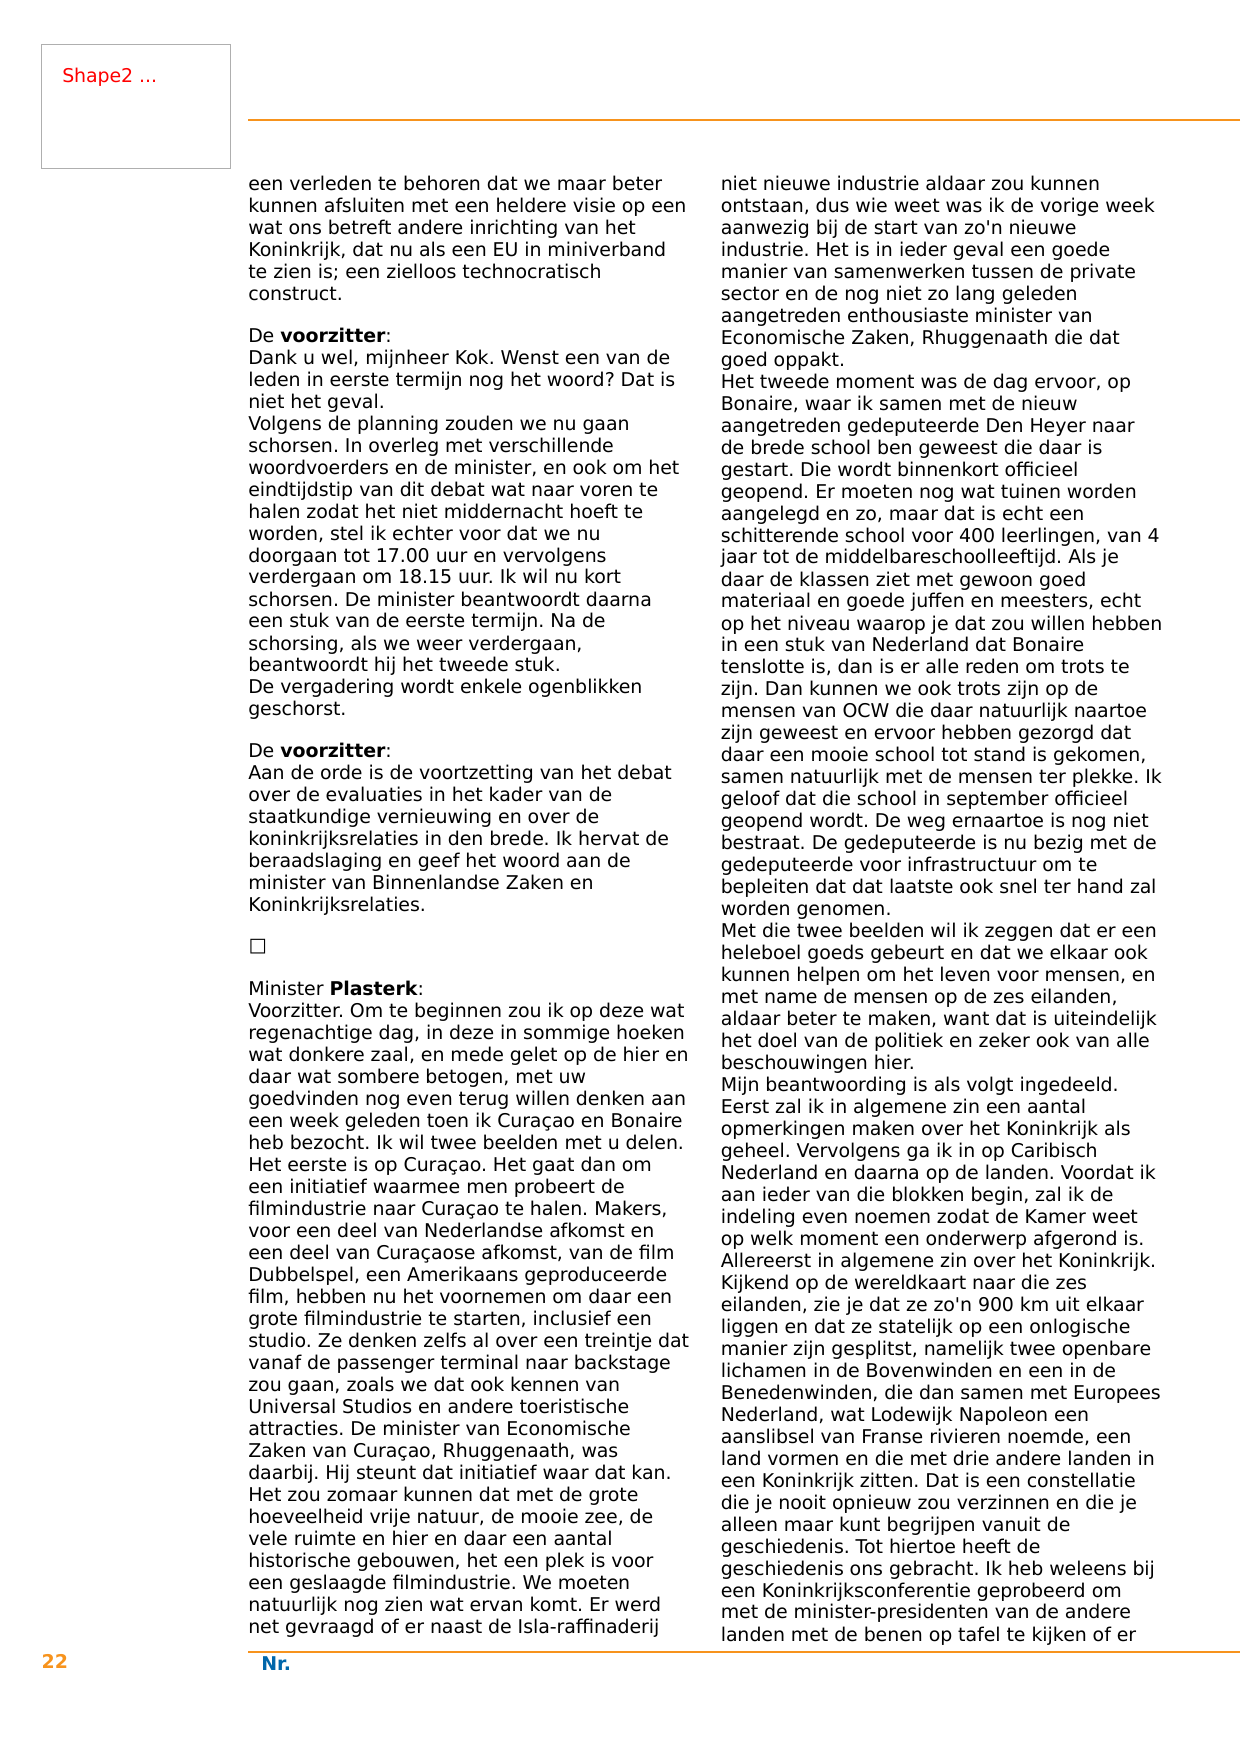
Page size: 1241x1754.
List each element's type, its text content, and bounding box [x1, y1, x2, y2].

text niet nieuwe industrie aldaar zou kunnen ontstaan, dus wie weet was ik de vorige week aanwezig bij de start van zo'n nieuwe industrie. Het is in ieder geval een goede manier van samenwerken tussen de private sector en de nog niet zo lang geleden aangetreden enthousiaste minister van Economische Zaken, Rhuggenaath die dat goed oppakt. [721, 173, 1163, 371]
text De vergadering wordt enkele ogenblikken geschorst. [248, 676, 691, 720]
text Volgens de planning zouden we nu gaan schorsen. In overleg met verschillende woordvoerders en de minister, en ook om het eindtijdstip van dit debat wat naar voren te halen zodat het niet middernacht hoeft te worden, stel ik echter voor dat we nu doorgaan tot 17.00 uur en vervolgens verdergaan om 18.15 uur. Ik wil nu kort schorsen. De minister beantwoordt daarna een stuk van de eerste termijn. Na de schorsing, als we weer verdergaan, beantwoordt hij het tweede stuk. [248, 413, 691, 676]
text Allereerst in algemene zin over het Koninkrijk. Kijkend op de wereldkaart naar die zes eilanden, zie je dat ze zo'n 900 km uit elkaar liggen en dat ze statelijk op een onlogische manier zijn gesplitst, namelijk twee openbare lichamen in de Bovenwinden en een in de Benedenwinden, die dan samen met Europees Nederland, wat Lodewijk Napoleon een aanslibsel van Franse rivieren noemde, een land vormen en die met drie andere landen in een Koninkrijk zitten. Dat is een constellatie die je nooit opnieuw zou verzinnen en die je alleen maar kunt begrijpen vanuit de geschiedenis. Tot hiertoe heeft de geschiedenis ons gebracht. Ik heb weleens bij een Koninkrijksconferentie geprobeerd om met de minister-presidenten van de andere landen met de benen op tafel te kijken of er [721, 1250, 1163, 1645]
text De voorzitter: [248, 325, 691, 347]
text Met die twee beelden wil ik zeggen dat er een heleboel goeds gebeurt en dat we elkaar ook kunnen helpen om het leven voor mensen, en met name de mensen op de zes eilanden, aldaar beter te maken, want dat is uiteindelijk het doel van de politiek en zeker ook van alle beschouwingen hier. [721, 920, 1163, 1074]
text Voorzitter. Om te beginnen zou ik op deze wat regenachtige dag, in deze in sommige hoeken wat donkere zaal, en mede gelet op de hier en daar wat sombere betogen, met uw goedvinden nog even terug willen denken aan een week geleden toen ik Curaçao en Bonaire heb bezocht. Ik wil twee beelden met u delen. Het eerste is op Curaçao. Het gaat dan om een initiatief waarmee men probeert de filmindustrie naar Curaçao te halen. Makers, voor een deel van Nederlandse afkomst en een deel van Curaçaose afkomst, van de film Dubbelspel, een Amerikaans geproduceerde film, hebben nu het voornemen om daar een grote filmindustrie te starten, inclusief een studio. Ze denken zelfs al over een treintje dat vanaf de passenger terminal naar backstage zou gaan, zoals we dat ook kennen van Universal Studios en andere toeristische attracties. De minister van Economische Zaken van Curaçao, Rhuggenaath, was daarbij. Hij steunt dat initiatief waar dat kan. Het zou zomaar kunnen dat met de grote hoeveelheid vrije natuur, de mooie zee, de vele ruimte en hier en daar een aantal historische gebouwen, het een plek is voor een geslaagde filmindustrie. We moeten natuurlijk nog zien wat ervan komt. Er werd net gevraagd of er naast de Isla-raffinaderij [248, 1000, 691, 1637]
text Aan de orde is de voortzetting van het debat over de evaluaties in het kader van de staatkundige vernieuwing en over de koninkrijksrelaties in den brede. Ik hervat de beraadslaging en geef het woord aan de minister van Binnenlandse Zaken en Koninkrijksrelaties. [248, 762, 691, 916]
text een verleden te behoren dat we maar beter kunnen afsluiten met een heldere visie op een wat ons betreft andere inrichting van het Koninkrijk, dat nu als een EU in miniverband te zien is; een zielloos technocratisch construct. [248, 173, 691, 305]
text De voorzitter: [248, 740, 691, 762]
text ⬜ [248, 936, 691, 958]
text Dank u wel, mijnheer Kok. Wenst een van de leden in eerste termijn nog het woord? Dat is niet het geval. [248, 347, 691, 413]
text Minister Plasterk: [248, 978, 691, 1000]
text Mijn beantwoording is als volgt ingedeeld. Eerst zal ik in algemene zin een aantal opmerkingen maken over het Koninkrijk als geheel. Vervolgens ga ik in op Caribisch Nederland en daarna op de landen. Voordat ik aan ieder van die blokken begin, zal ik de indeling even noemen zodat de Kamer weet op welk moment een onderwerp afgerond is. [721, 1074, 1163, 1250]
text Het tweede moment was de dag ervoor, op Bonaire, waar ik samen met de nieuw aangetreden gedeputeerde Den Heyer naar de brede school ben geweest die daar is gestart. Die wordt binnenkort officieel geopend. Er moeten nog wat tuinen worden aangelegd en zo, maar dat is echt een schitterende school voor 400 leerlingen, van 4 jaar tot de middelbareschoolleeftijd. Als je daar de klassen ziet met gewoon goed materiaal en goede juffen en meesters, echt op het niveau waarop je dat zou willen hebben in een stuk van Nederland dat Bonaire tenslotte is, dan is er alle reden om trots te zijn. Dan kunnen we ook trots zijn op de mensen van OCW die daar natuurlijk naartoe zijn geweest en ervoor hebben gezorgd dat daar een mooie school tot stand is gekomen, samen natuurlijk met de mensen ter plekke. Ik geloof dat die school in september officieel geopend wordt. De weg ernaartoe is nog niet bestraat. De gedeputeerde is nu bezig met de gedeputeerde voor infrastructuur om te bepleiten dat dat laatste ook snel ter hand zal worden genomen. [721, 371, 1163, 920]
